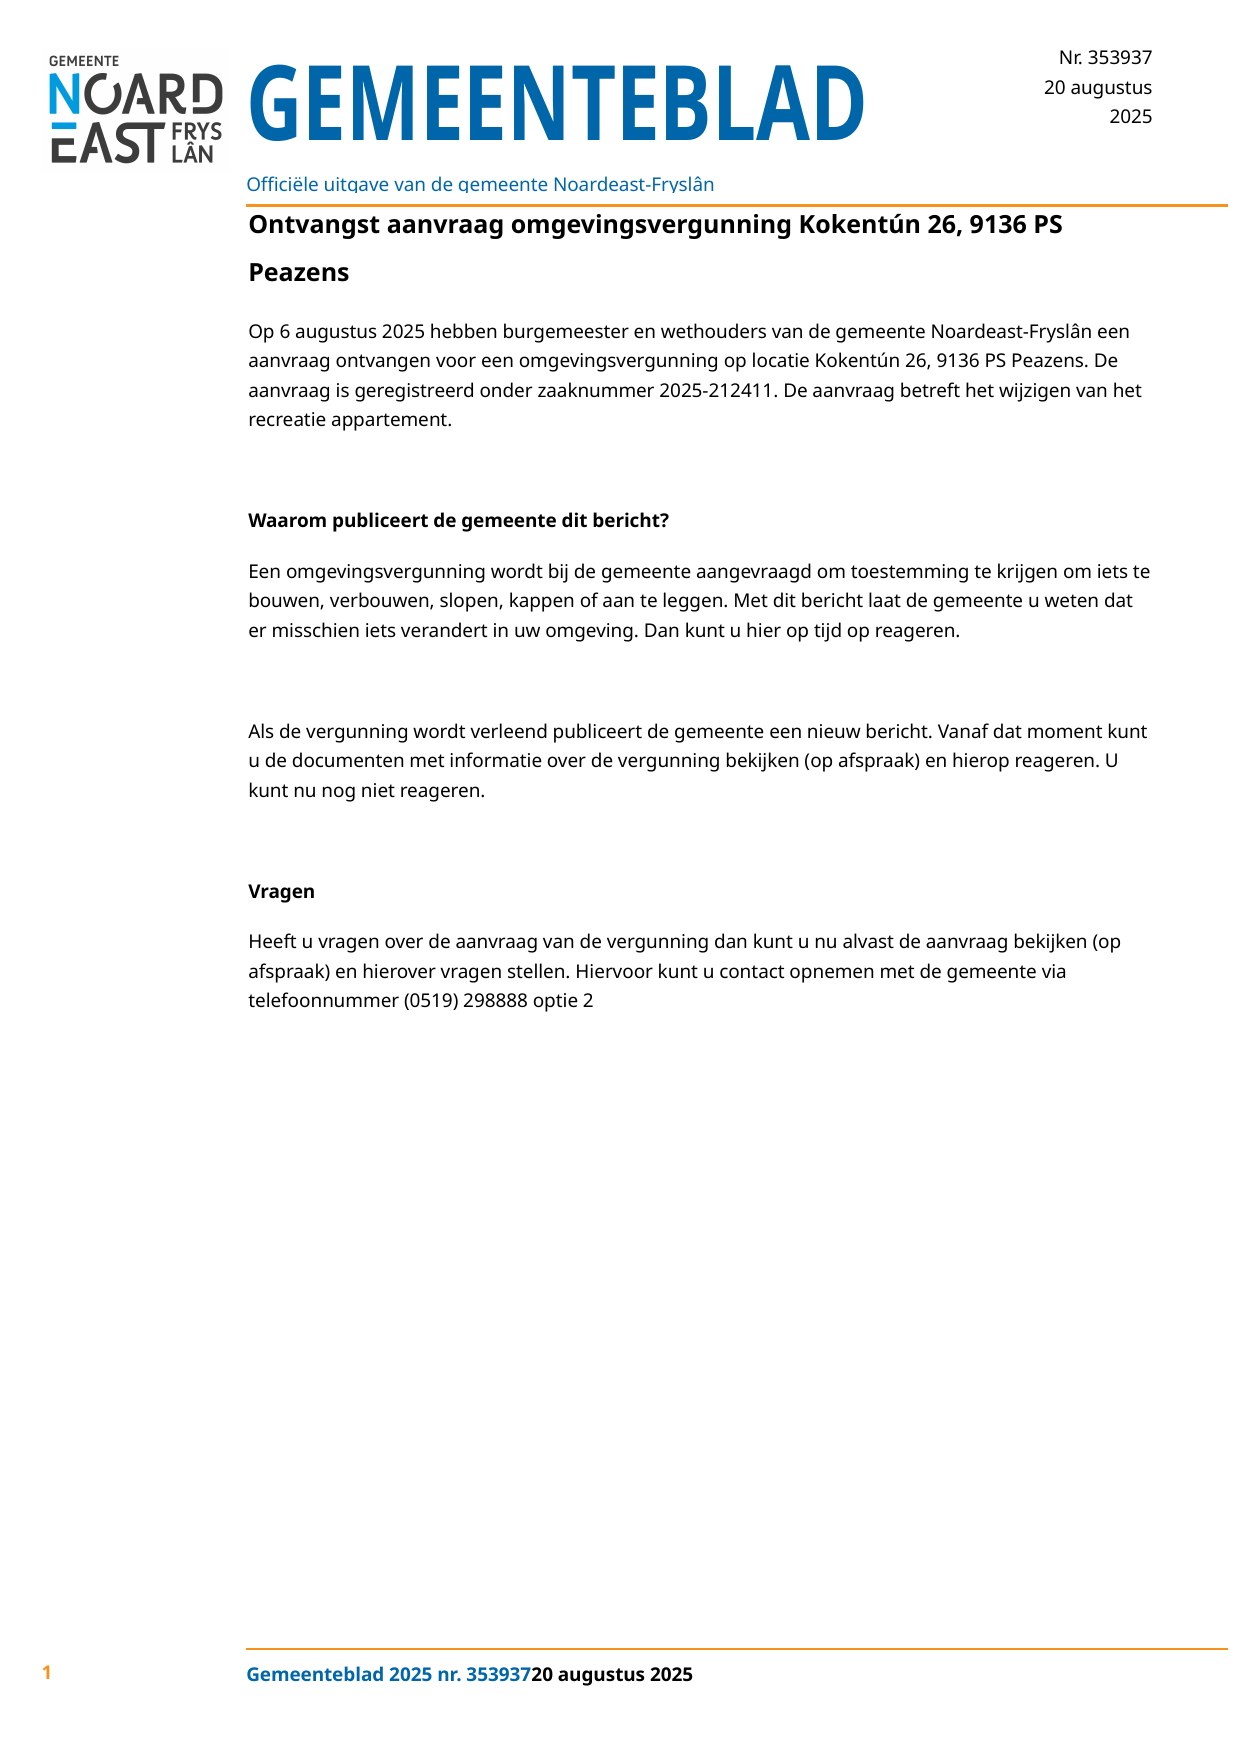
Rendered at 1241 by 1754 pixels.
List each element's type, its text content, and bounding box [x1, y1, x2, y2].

text Op 6 augustus 2025 hebben burgemeester en wethouders van de gemeente Noardeast-Fryslân een aanvraag ontvangen voor een omgevingsvergunning op locatie Kokentún 26, 9136 PS Peazens. De aanvraag is geregistreerd onder zaaknummer 2025-212411. De aanvraag betreft het wijzigen van het recreatie appartement. [248, 318, 1152, 432]
text Heeft u vragen over de aanvraag van de vergunning dan kunt u nu alvast de aanvraag bekijken (op afspraak) en hierover vragen stellen. Hiervoor kunt u contact opnemen met de gemeente via telefoonnummer (0519) 298888 optie 2 [248, 928, 1152, 1013]
picture [41, 47, 231, 172]
text Een omgevingsvergunning wordt bij de gemeente aangevraagd om toestemming te krijgen om iets te bouwen, verbouwen, slopen, kappen of aan te leggen. Met dit bericht laat de gemeente u weten dat er misschien iets verandert in uw omgeving. Dan kunt u hier op tijd op reageren. [248, 558, 1152, 643]
text Waarom publiceert de gemeente dit bericht? [248, 507, 1152, 533]
text Vragen [248, 878, 1152, 904]
text Als de vergunning wordt verleend publiceert de gemeente een nieuw bericht. Vanaf dat moment kunt u de documenten met informatie over de vergunning bekijken (op afspraak) en hierop reageren. U kunt nu nog niet reageren. [248, 718, 1152, 803]
text Ontvangst aanvraag omgevingsvergunning Kokentún 26, 9136 PS Peazens [248, 207, 1152, 288]
